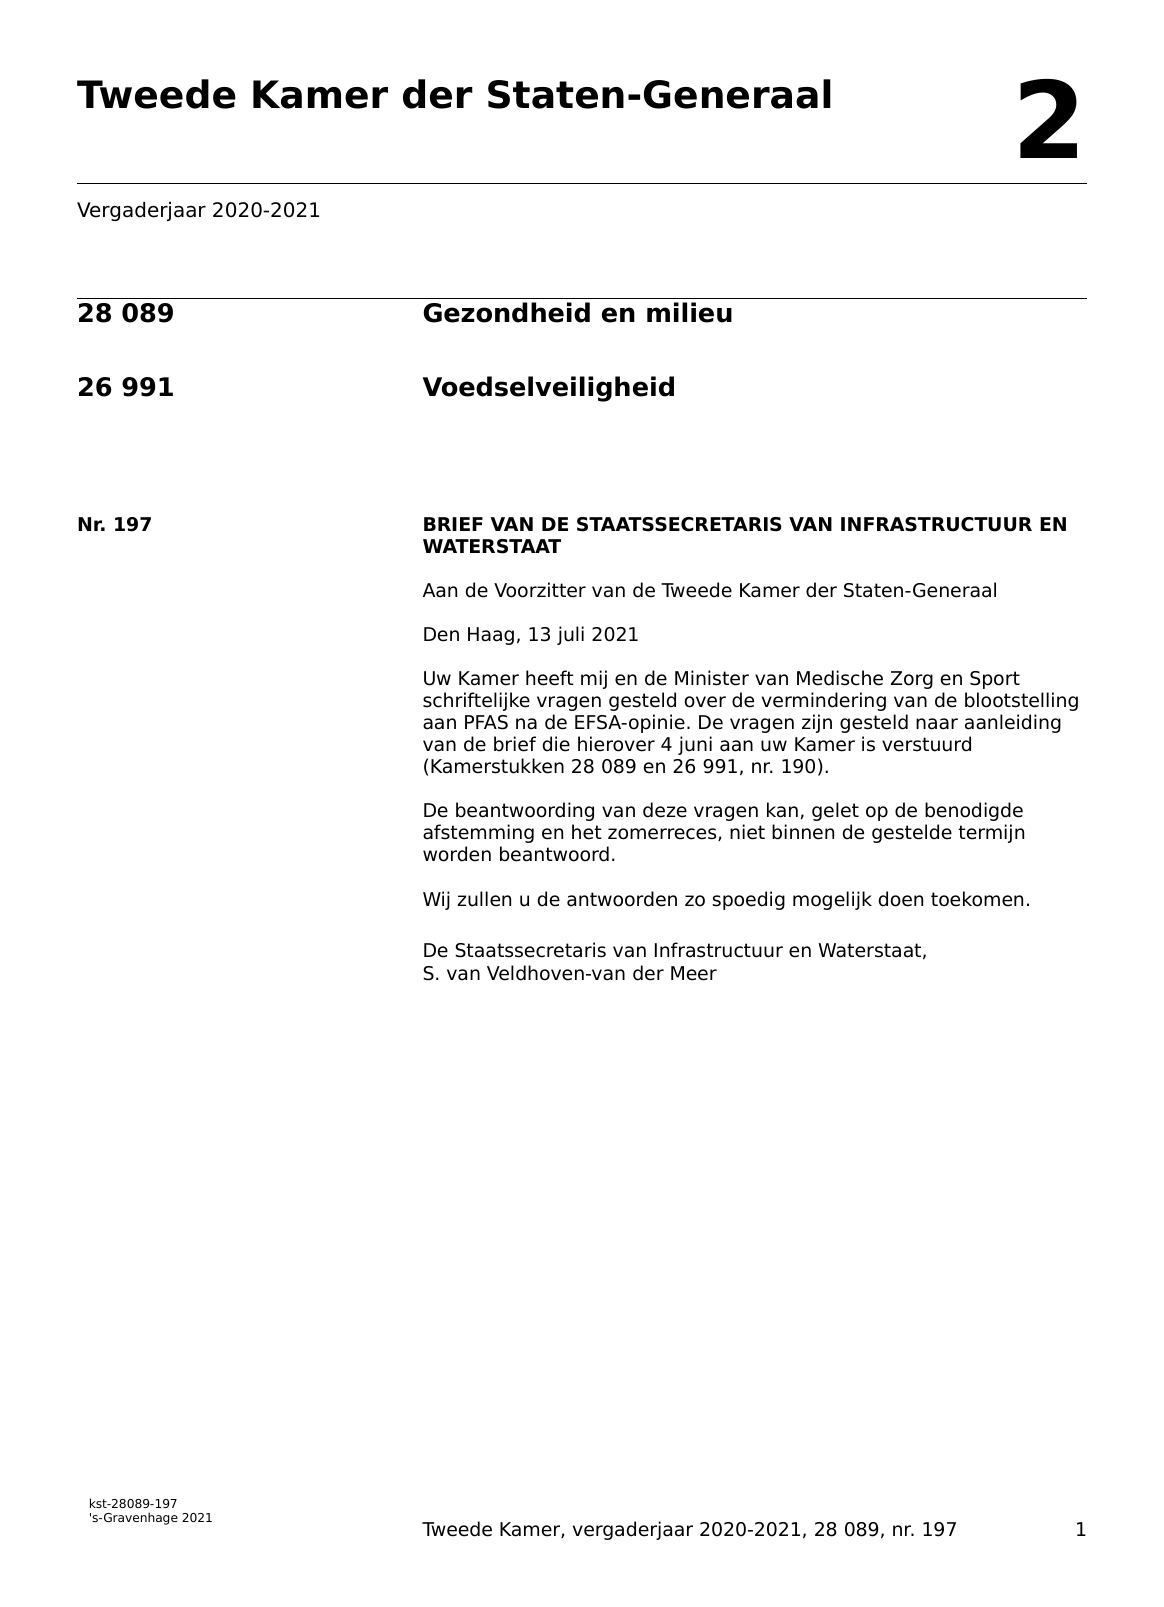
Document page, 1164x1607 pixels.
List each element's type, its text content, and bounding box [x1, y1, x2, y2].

subtitle 28 089 Gezondheid en milieu [77, 299, 1087, 329]
text De beantwoording van deze vragen kan, gelet op de benodigde afstemming en het zomerreces, niet binnen de gestelde termijn worden beantwoord. [422, 800, 1087, 866]
text Aan de Voorzitter van de Tweede Kamer der Staten-Generaal [422, 580, 1087, 602]
text kst-28089-197 [88, 1497, 323, 1511]
text 's-Gravenhage 2021 [88, 1511, 323, 1525]
table_header Tweede Kamer der Staten-Generaal [77, 59, 886, 183]
text De Staatssecretaris van Infrastructuur en Waterstaat, S. van Veldhoven-van der Meer [422, 940, 1087, 984]
table_header 2 [886, 59, 1087, 183]
subtitle Nr. 197 BRIEF VAN DE STAATSSECRETARIS VAN INFRASTRUCTUUR EN WATERSTAAT [77, 514, 1087, 558]
table_cell Vergaderjaar 2020-2021 [77, 184, 1087, 298]
subtitle 26 991 Voedselveiligheid [77, 373, 1087, 403]
text Uw Kamer heeft mij en de Minister van Medische Zorg en Sport schriftelijke vragen gesteld over de vermindering van de blootstelling aan PFAS na de EFSA-opinie. De vragen zijn gesteld naar aanleiding van de brief die hierover 4 juni aan uw Kamer is verstuurd (Kamerstukken 28 089 en 26 991, nr. 190). [422, 668, 1087, 778]
text Den Haag, 13 juli 2021 [422, 624, 1087, 646]
text Wij zullen u de antwoorden zo spoedig mogelijk doen toekomen. [422, 888, 1087, 910]
